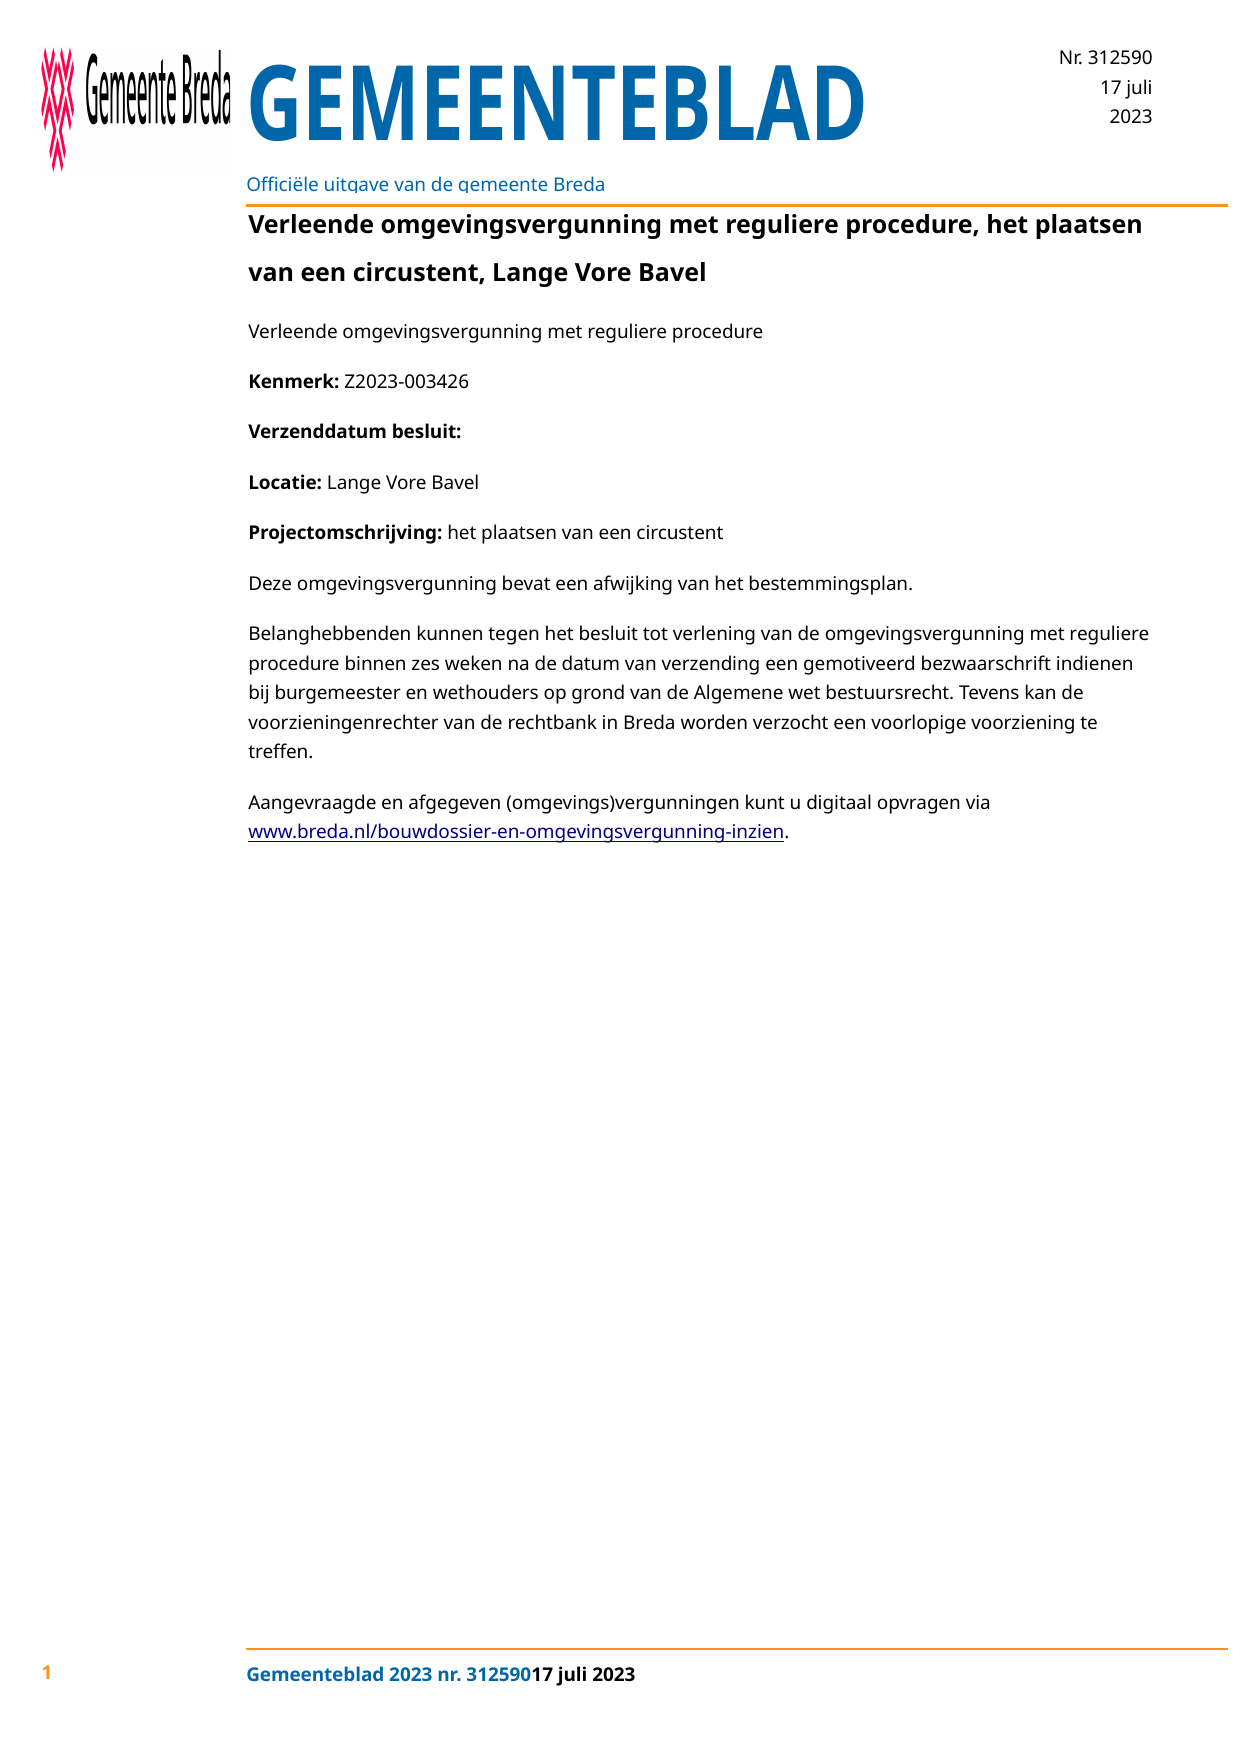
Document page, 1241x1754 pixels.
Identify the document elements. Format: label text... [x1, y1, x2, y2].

text Aangevraagde en afgegeven (omgevings)vergunningen kunt u digitaal opvragen via www.breda.nl/bouwdossier-en-omgevingsvergunning-inzien. [248, 789, 1152, 844]
text Kenmerk: Z2023-003426 [248, 368, 1152, 394]
text Deze omgevingsvergunning bevat een afwijking van het bestemmingsplan. [248, 570, 1152, 596]
text Verleende omgevingsvergunning met reguliere procedure, het plaatsen van een circustent, Lange Vore Bavel [248, 207, 1152, 288]
picture [41, 47, 231, 172]
text Verzenddatum besluit: [248, 419, 1152, 444]
text Projectomschrijving: het plaatsen van een circustent [248, 519, 1152, 545]
text Verleende omgevingsvergunning met reguliere procedure [248, 318, 1152, 344]
text Locatie: Lange Vore Bavel [248, 469, 1152, 495]
text Belanghebbenden kunnen tegen het besluit tot verlening van de omgevingsvergunning met reguliere procedure binnen zes weken na de datum van verzending een gemotiveerd bezwaarschrift indienen bij burgemeester en wethouders op grond van de Algemene wet bestuursrecht. Tevens kan de voorzieningenrechter van de rechtbank in Breda worden verzocht een voorlopige voorziening te treffen. [248, 620, 1152, 764]
